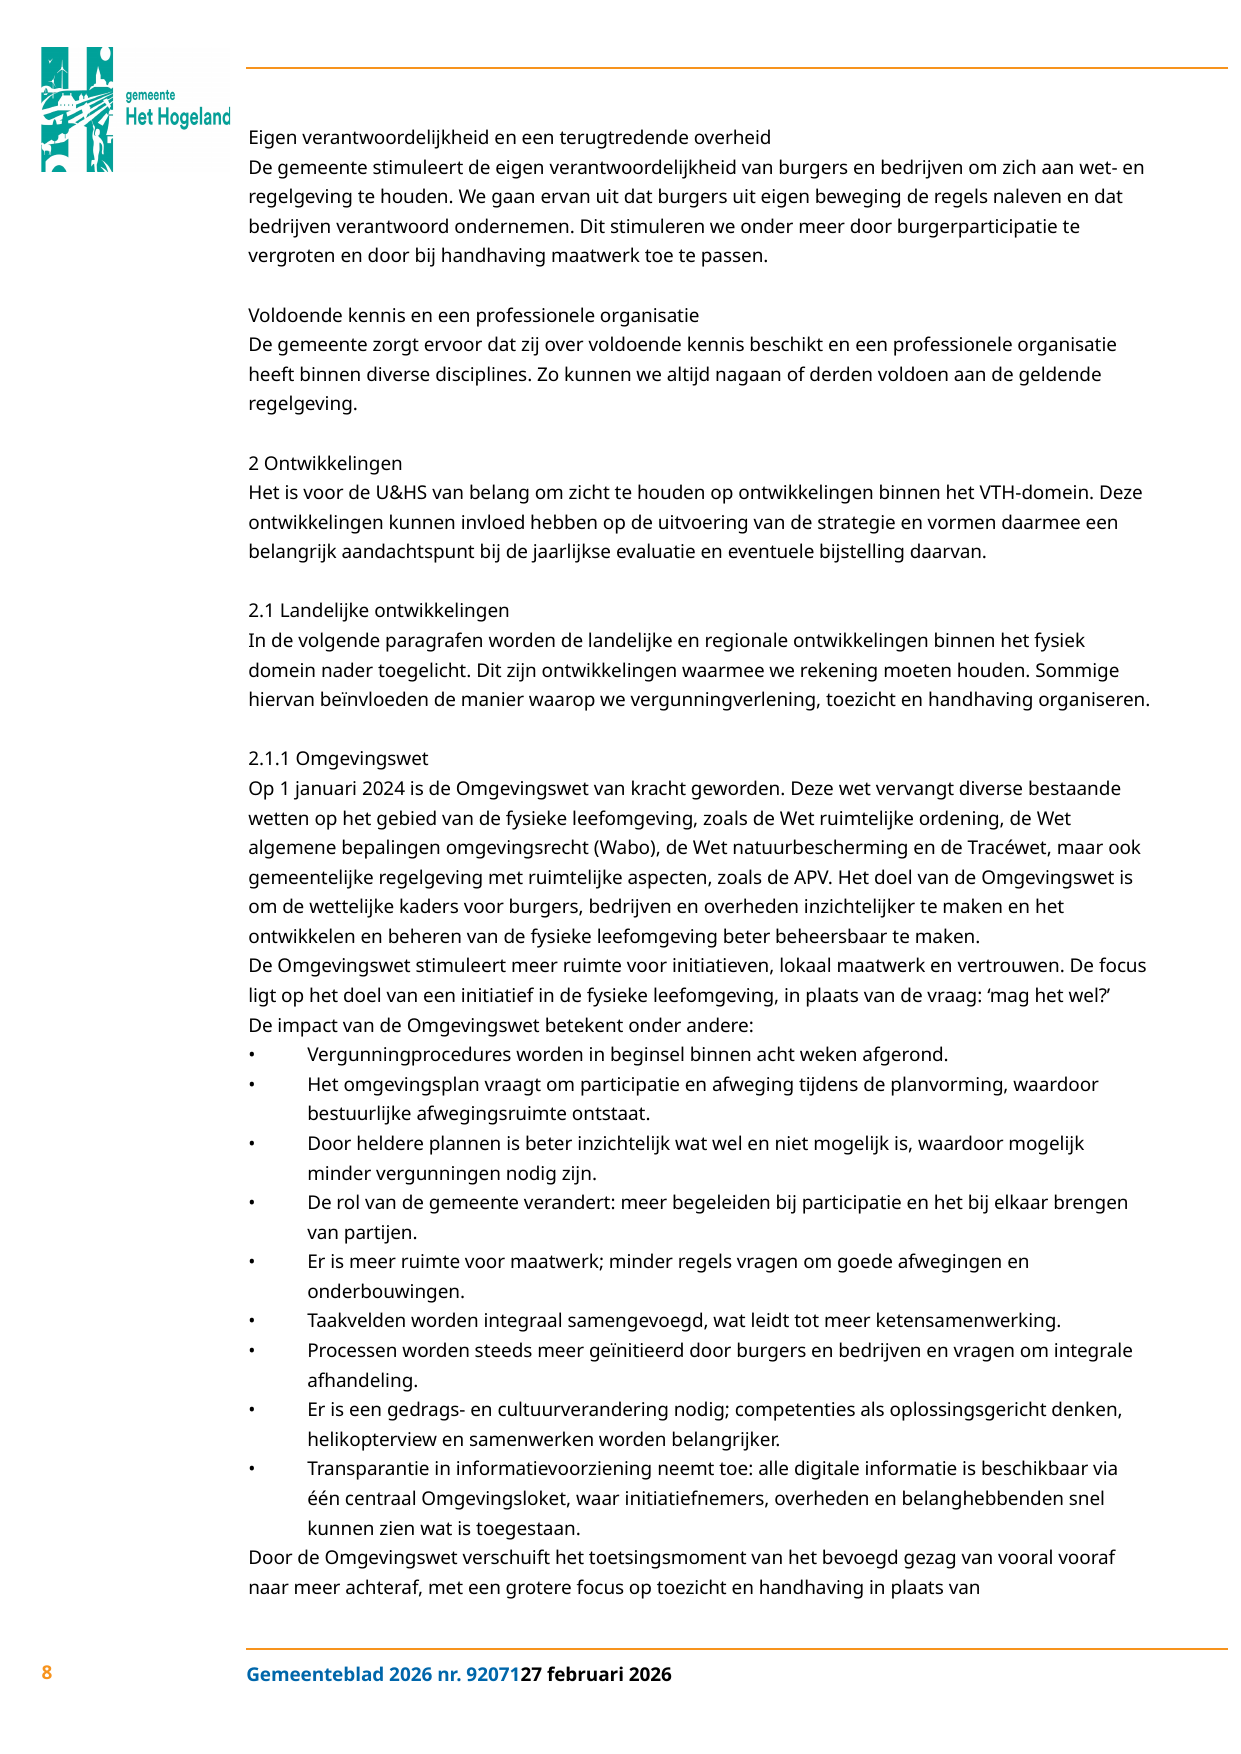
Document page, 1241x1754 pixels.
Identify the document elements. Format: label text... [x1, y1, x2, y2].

text Voldoende kennis en een professionele organisatie [248, 302, 1152, 328]
list Het omgevingsplan vraagt om participatie en afweging tijdens de planvorming, waardoor bestuurlijke afwegingsruimte ontstaat. [248, 1071, 1152, 1126]
text Op 1 januari 2024 is de Omgevingswet van kracht geworden. Deze wet vervangt diverse bestaande wetten op het gebied van de fysieke leefomgeving, zoals de Wet ruimtelijke ordening, de Wet algemene bepalingen omgevingsrecht (Wabo), de Wet natuurbescherming en de Tracéwet, maar ook gemeentelijke regelgeving met ruimtelijke aspecten, zoals de APV. Het doel van de Omgevingswet is om de wettelijke kaders voor burgers, bedrijven en overheden inzichtelijker te maken en het ontwikkelen en beheren van de fysieke leefomgeving beter beheersbaar te maken. [248, 775, 1152, 949]
list Er is meer ruimte voor maatwerk; minder regels vragen om goede afwegingen en onderbouwingen. [248, 1248, 1152, 1304]
text 2.1.1 Omgevingswet [248, 746, 1152, 771]
text De gemeente stimuleert de eigen verantwoordelijkheid van burgers en bedrijven om zich aan wet- en regelgeving te houden. We gaan ervan uit dat burgers uit eigen beweging de regels naleven en dat bedrijven verantwoord ondernemen. Dit stimuleren we onder meer door burgerparticipatie te vergroten en door bij handhaving maatwerk toe te passen. [248, 154, 1152, 268]
text Door de Omgevingswet verschuift het toetsingsmoment van het bevoegd gezag van vooral vooraf naar meer achteraf, met een grotere focus op toezicht en handhaving in plaats van [248, 1544, 1152, 1600]
text In de volgende paragrafen worden de landelijke en regionale ontwikkelingen binnen het fysiek domein nader toegelicht. Dit zijn ontwikkelingen waarmee we rekening moeten houden. Sommige hiervan beïnvloeden de manier waarop we vergunningverlening, toezicht en handhaving organiseren. [248, 627, 1152, 712]
list Transparantie in informatievoorziening neemt toe: alle digitale informatie is beschikbaar via één centraal Omgevingsloket, waar initiatiefnemers, overheden en belanghebbenden snel kunnen zien wat is toegestaan. [248, 1456, 1152, 1541]
text 2 Ontwikkelingen [248, 450, 1152, 476]
list De rol van de gemeente verandert: meer begeleiden bij participatie en het bij elkaar brengen van partijen. [248, 1189, 1152, 1245]
picture [41, 47, 231, 172]
text De gemeente zorgt ervoor dat zij over voldoende kennis beschikt en een professionele organisatie heeft binnen diverse disciplines. Zo kunnen we altijd nagaan of derden voldoen aan de geldende regelgeving. [248, 331, 1152, 416]
list Taakvelden worden integraal samengevoegd, wat leidt tot meer ketensamenwerking. [248, 1308, 1152, 1333]
text De impact van de Omgevingswet betekent onder andere: [248, 1012, 1152, 1038]
list Vergunningprocedures worden in beginsel binnen acht weken afgerond. [248, 1041, 1152, 1067]
text Het is voor de U&HS van belang om zicht te houden op ontwikkelingen binnen het VTH-domein. Deze ontwikkelingen kunnen invloed hebben op de uitvoering van de strategie en vormen daarmee een belangrijk aandachtspunt bij de jaarlijkse evaluatie en eventuele bijstelling daarvan. [248, 479, 1152, 564]
list Er is een gedrags- en cultuurverandering nodig; competenties als oplossingsgericht denken, helikopterview en samenwerken worden belangrijker. [248, 1396, 1152, 1452]
list Door heldere plannen is beter inzichtelijk wat wel en niet mogelijk is, waardoor mogelijk minder vergunningen nodig zijn. [248, 1130, 1152, 1186]
text 2.1 Landelijke ontwikkelingen [248, 598, 1152, 623]
list Processen worden steeds meer geïnitieerd door burgers en bedrijven en vragen om integrale afhandeling. [248, 1337, 1152, 1393]
text De Omgevingswet stimuleert meer ruimte voor initiatieven, lokaal maatwerk en vertrouwen. De focus ligt op het doel van een initiatief in de fysieke leefomgeving, in plaats van de vraag: ‘mag het wel?’ [248, 953, 1152, 1008]
text Eigen verantwoordelijkheid en een terugtredende overheid [248, 124, 1152, 150]
